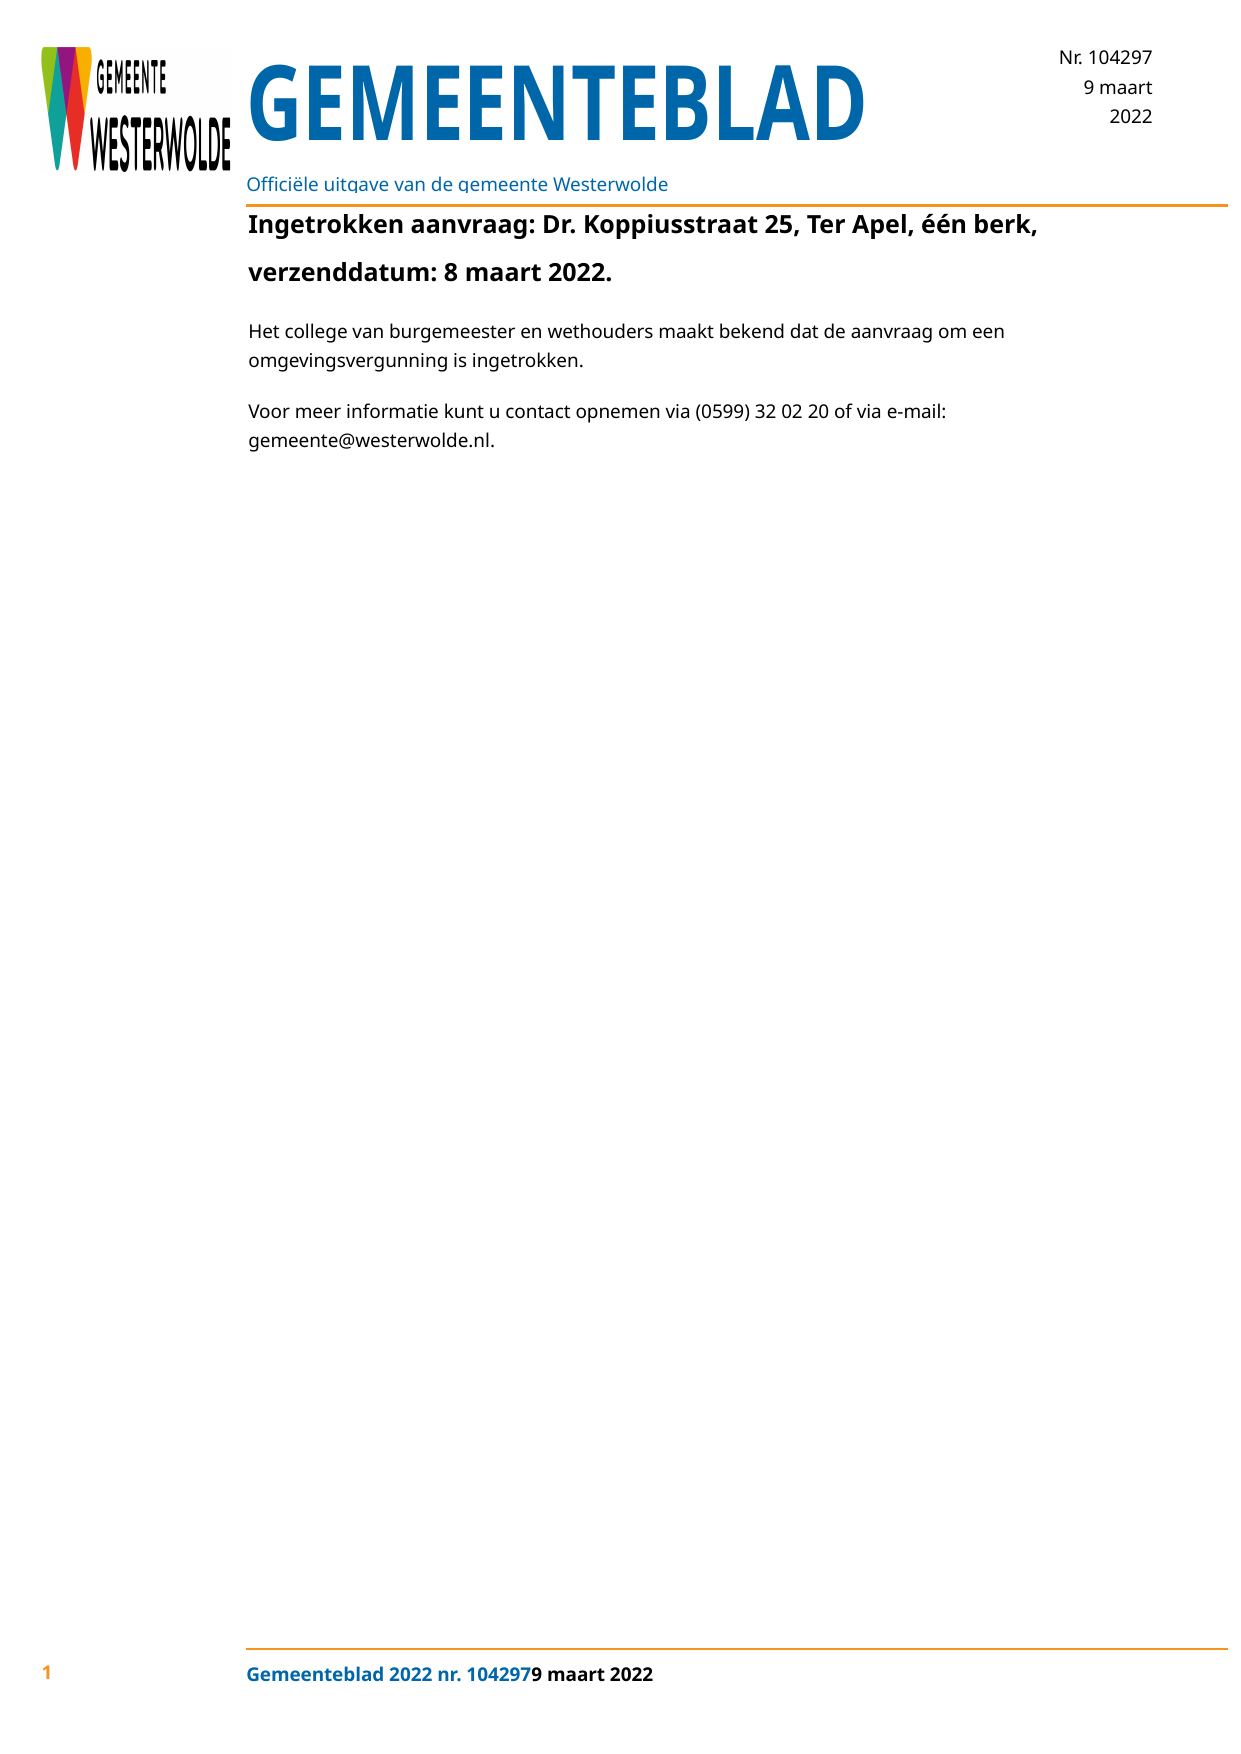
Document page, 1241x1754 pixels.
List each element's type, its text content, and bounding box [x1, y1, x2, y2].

text Voor meer informatie kunt u contact opnemen via (0599) 32 02 20 of via e-mail: gemeente@westerwolde.nl. [248, 398, 1152, 453]
picture [41, 47, 231, 172]
text Ingetrokken aanvraag: Dr. Koppiusstraat 25, Ter Apel, één berk, verzenddatum: 8 maart 2022. [248, 207, 1152, 288]
text Het college van burgemeester en wethouders maakt bekend dat de aanvraag om een omgevingsvergunning is ingetrokken. [248, 318, 1152, 373]
